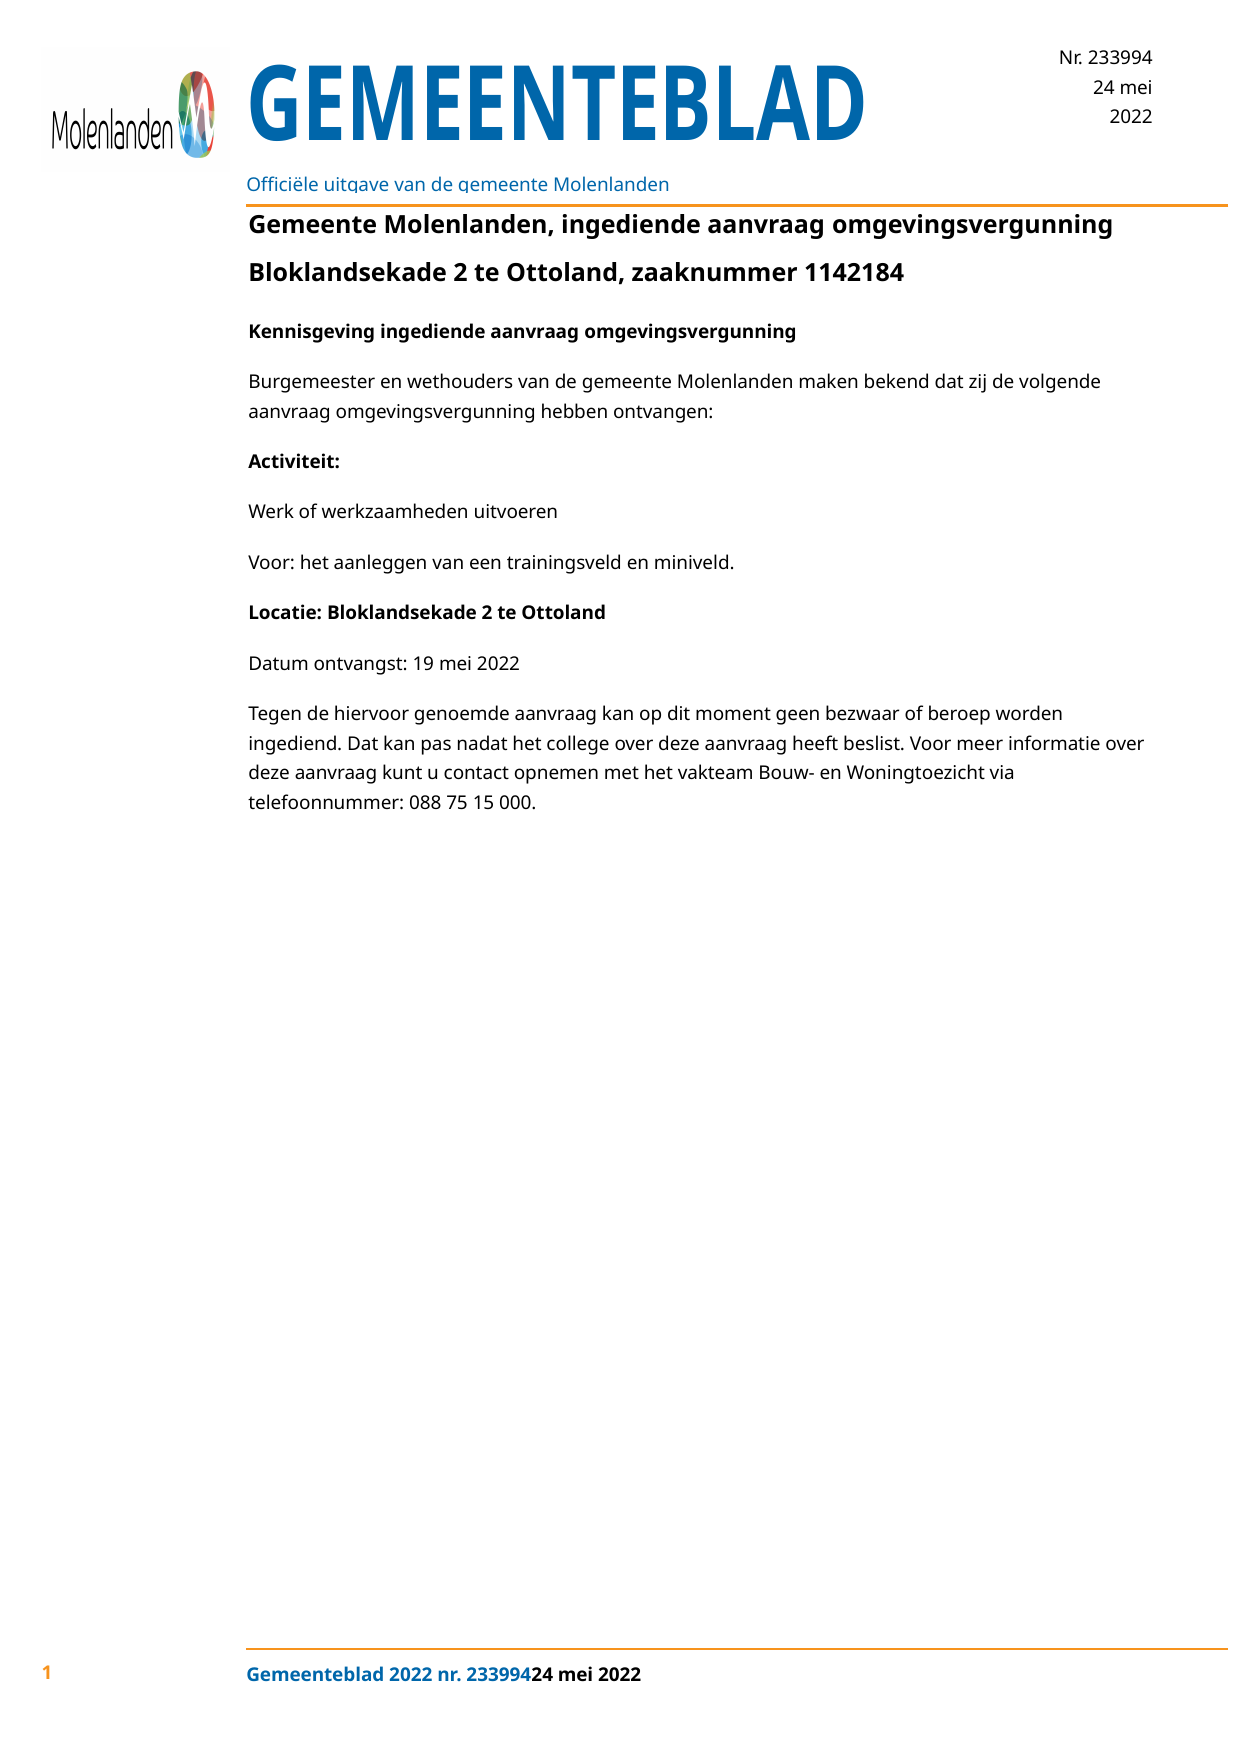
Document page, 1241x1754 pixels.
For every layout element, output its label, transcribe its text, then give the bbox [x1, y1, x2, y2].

text Werk of werkzaamheden uitvoeren [248, 499, 1152, 524]
text Datum ontvangst: 19 mei 2022 [248, 650, 1152, 676]
text Activiteit: [248, 448, 1152, 474]
text Burgemeester en wethouders van de gemeente Molenlanden maken bekend dat zij de volgende aanvraag omgevingsvergunning hebben ontvangen: [248, 368, 1152, 424]
text Gemeente Molenlanden, ingediende aanvraag omgevingsvergunning Bloklandsekade 2 te Ottoland, zaaknummer 1142184 [248, 207, 1152, 288]
text Tegen de hiervoor genoemde aanvraag kan op dit moment geen bezwaar of beroep worden ingediend. Dat kan pas nadat het college over deze aanvraag heeft beslist. Voor meer informatie over deze aanvraag kunt u contact opnemen met het vakteam Bouw- en Woningtoezicht via telefoonnummer: 088 75 15 000. [248, 700, 1152, 815]
text Kennisgeving ingediende aanvraag omgevingsvergunning [248, 318, 1152, 344]
picture [41, 47, 231, 172]
text Voor: het aanleggen van een trainingsveld en miniveld. [248, 549, 1152, 575]
text Locatie: Bloklandsekade 2 te Ottoland [248, 599, 1152, 625]
